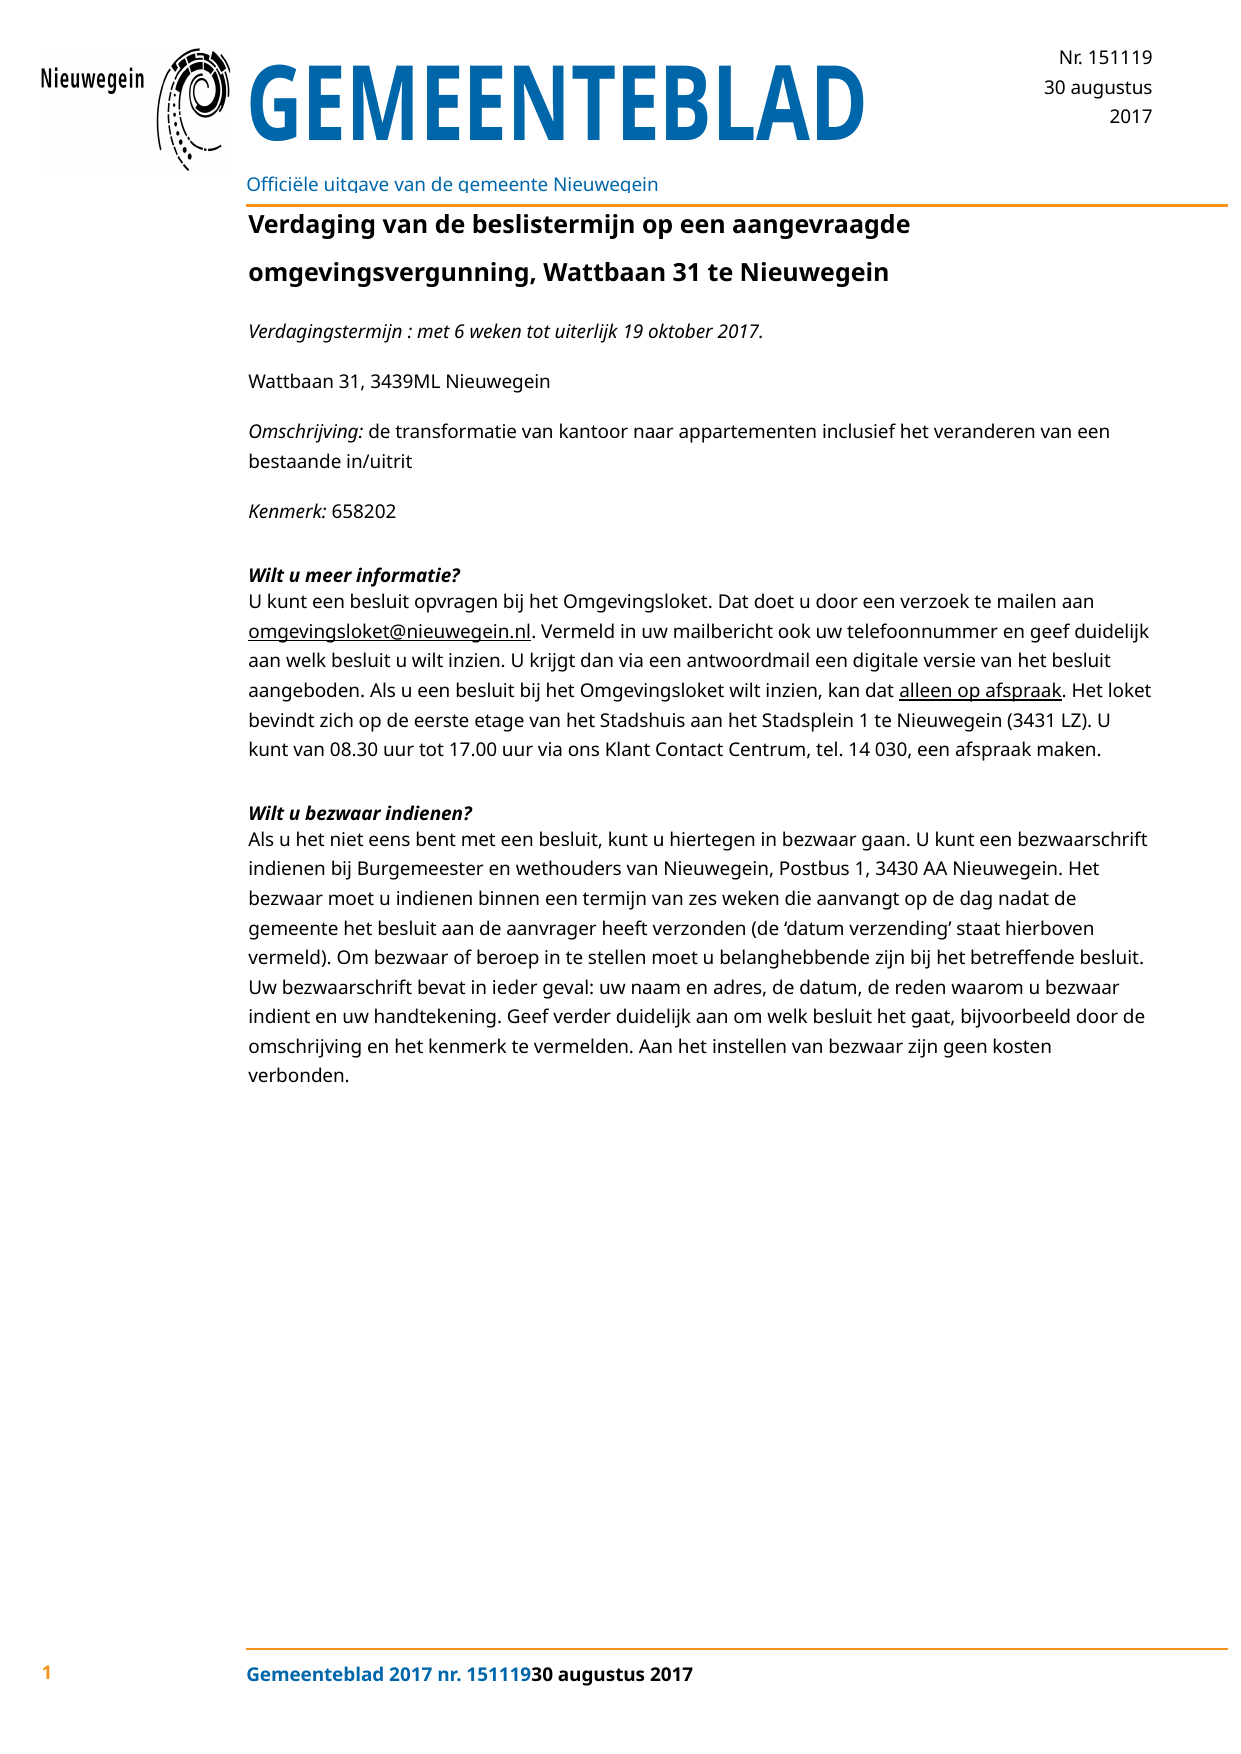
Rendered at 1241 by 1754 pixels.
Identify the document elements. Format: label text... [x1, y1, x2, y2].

text U kunt een besluit opvragen bij het Omgevingsloket. Dat doet u door een verzoek te mailen aan omgevingsloket@nieuwegein.nl. Vermeld in uw mailbericht ook uw telefoonnummer en geef duidelijk aan welk besluit u wilt inzien. U krijgt dan via een antwoordmail een digitale versie van het besluit aangeboden. Als u een besluit bij het Omgevingsloket wilt inzien, kan dat alleen op afspraak. Het loket bevindt zich op de eerste etage van het Stadshuis aan het Stadsplein 1 te Nieuwegein (3431 LZ). U kunt van 08.30 uur tot 17.00 uur via ons Klant Contact Centrum, tel. 14 030, een afspraak maken. [248, 588, 1152, 762]
text Verdaging van de beslistermijn op een aangevraagde omgevingsvergunning, Wattbaan 31 te Nieuwegein [248, 207, 1152, 288]
text Verdagingstermijn : met 6 weken tot uiterlijk 19 oktober 2017. [248, 318, 1152, 344]
picture [41, 47, 231, 172]
text Wilt u meer informatie? [248, 563, 1152, 588]
text Wilt u bezwaar indienen? [248, 800, 1152, 826]
text Omschrijving: de transformatie van kantoor naar appartementen inclusief het veranderen van een bestaande in/uitrit [248, 419, 1152, 474]
text Wattbaan 31, 3439ML Nieuwegein [248, 368, 1152, 394]
text Als u het niet eens bent met een besluit, kunt u hiertegen in bezwaar gaan. U kunt een bezwaarschrift indienen bij Burgemeester en wethouders van Nieuwegein, Postbus 1, 3430 AA Nieuwegein. Het bezwaar moet u indienen binnen een termijn van zes weken die aanvangt op de dag nadat de gemeente het besluit aan de aanvrager heeft verzonden (de ‘datum verzending’ staat hierboven vermeld). Om bezwaar of beroep in te stellen moet u belanghebbende zijn bij het betreffende besluit. Uw bezwaarschrift bevat in ieder geval: uw naam en adres, de datum, de reden waarom u bezwaar indient en uw handtekening. Geef verder duidelijk aan om welk besluit het gaat, bijvoorbeeld door de omschrijving en het kenmerk te vermelden. Aan het instellen van bezwaar zijn geen kosten verbonden. [248, 826, 1152, 1088]
text Kenmerk: 658202 [248, 499, 1152, 524]
